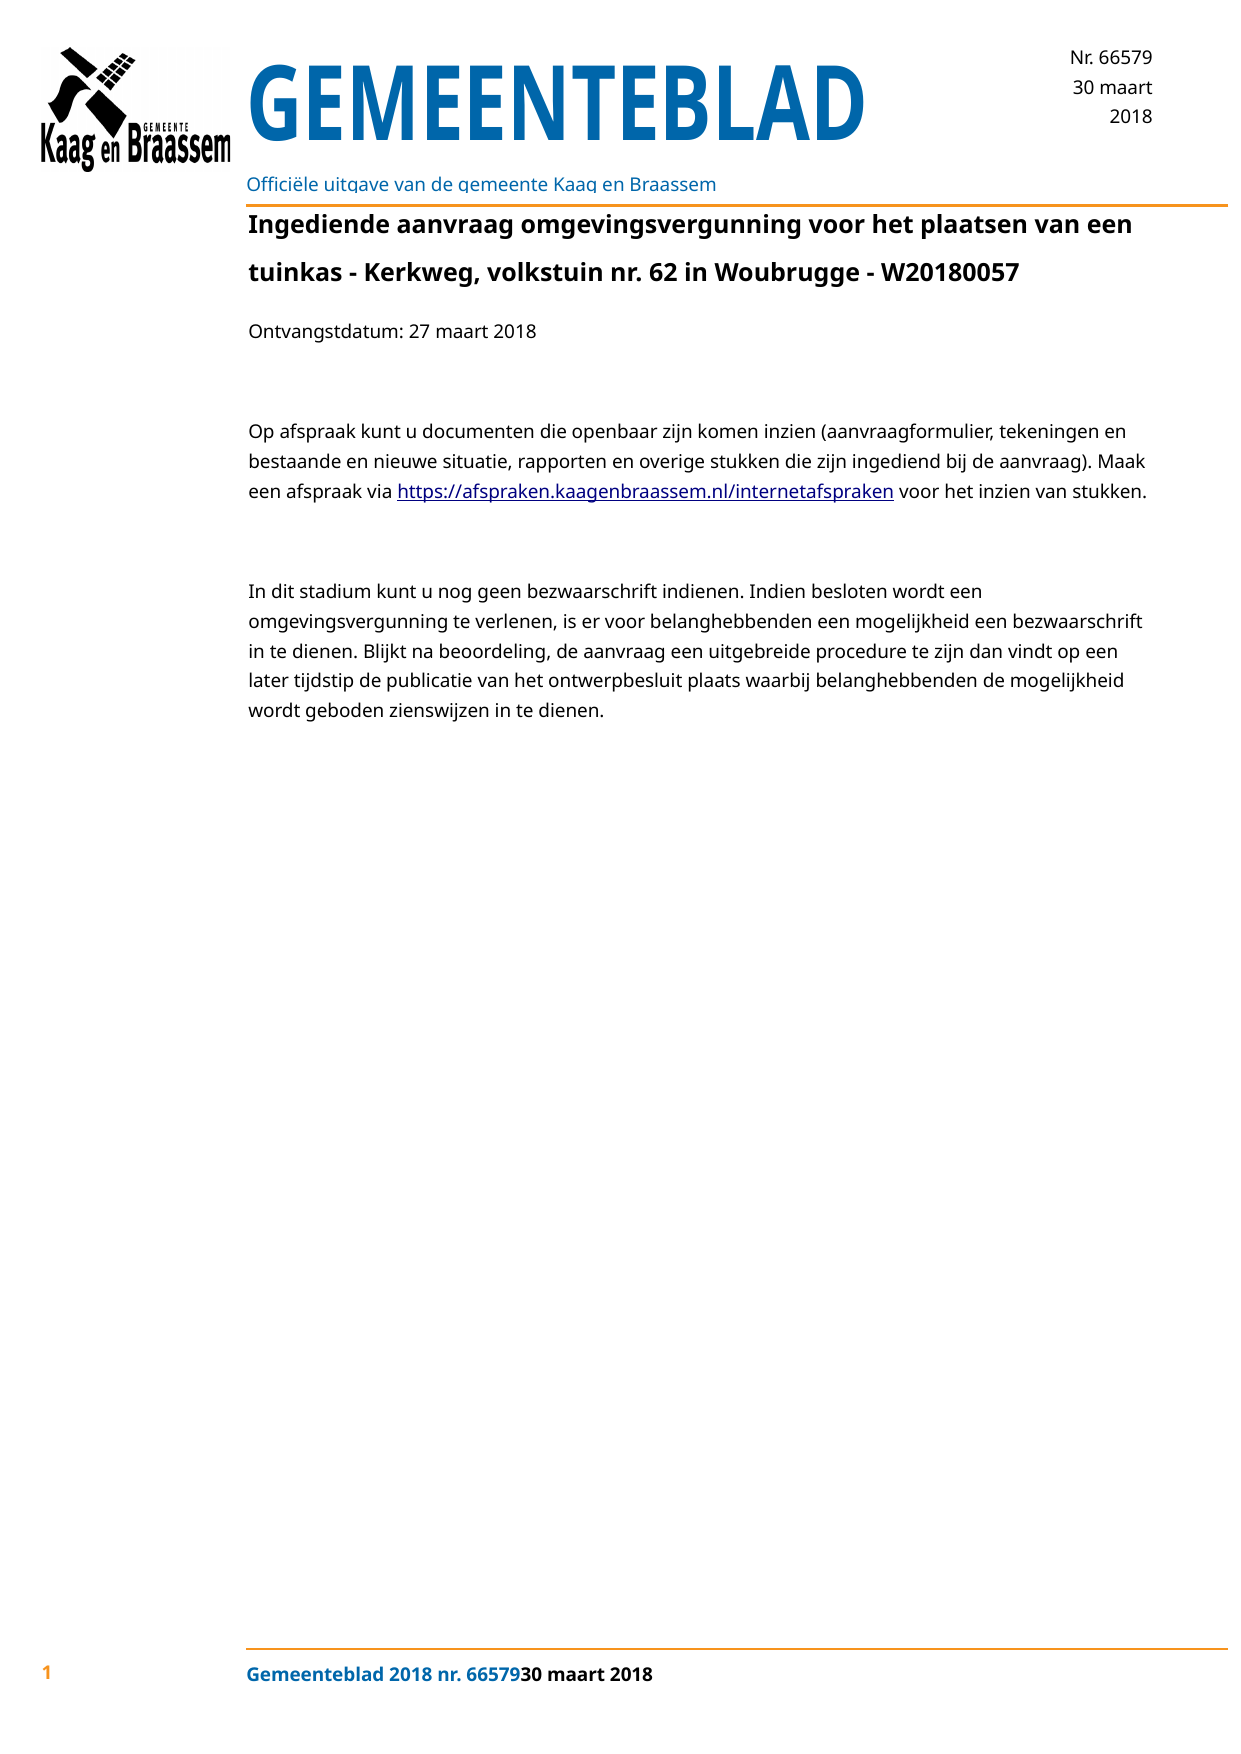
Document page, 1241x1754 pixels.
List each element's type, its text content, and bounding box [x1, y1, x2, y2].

text Op afspraak kunt u documenten die openbaar zijn komen inzien (aanvraagformulier, tekeningen en bestaande en nieuwe situatie, rapporten en overige stukken die zijn ingediend bij de aanvraag). Maak een afspraak via https://afspraken.kaagenbraassem.nl/internetafspraken voor het inzien van stukken. [248, 419, 1152, 504]
text In dit stadium kunt u nog geen bezwaarschrift indienen. Indien besloten wordt een omgevingsvergunning te verlenen, is er voor belanghebbenden een mogelijkheid een bezwaarschrift in te dienen. Blijkt na beoordeling, de aanvraag een uitgebreide procedure te zijn dan vindt op een later tijdstip de publicatie van het ontwerpbesluit plaats waarbij belanghebbenden de mogelijkheid wordt geboden zienswijzen in te dienen. [248, 579, 1152, 723]
text Ingediende aanvraag omgevingsvergunning voor het plaatsen van een tuinkas - Kerkweg, volkstuin nr. 62 in Woubrugge - W20180057 [248, 207, 1152, 288]
picture [41, 47, 231, 172]
text Ontvangstdatum: 27 maart 2018 [248, 318, 1152, 344]
